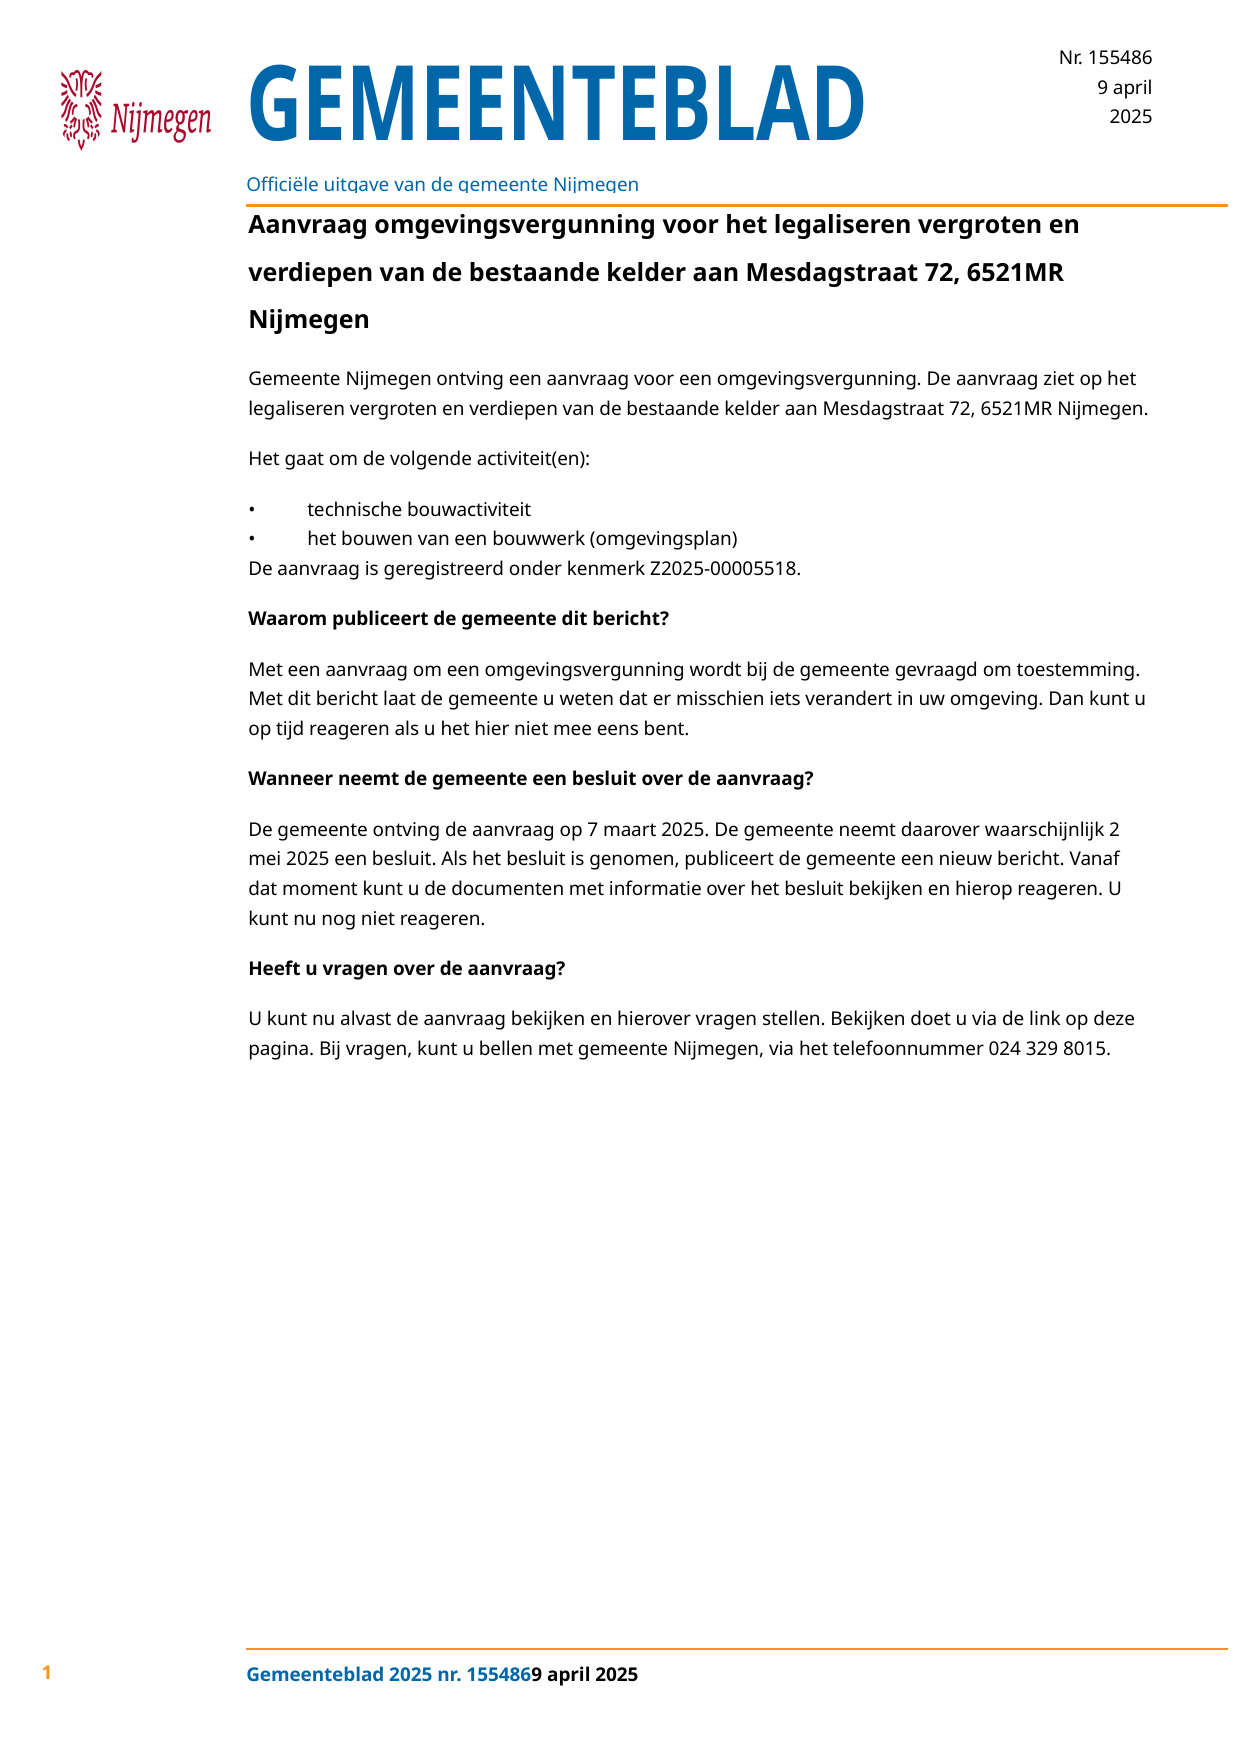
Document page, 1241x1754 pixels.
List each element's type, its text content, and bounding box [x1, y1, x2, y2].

text Heeft u vragen over de aanvraag? [248, 955, 1152, 981]
text Wanneer neemt de gemeente een besluit over de aanvraag? [248, 766, 1152, 791]
text U kunt nu alvast de aanvraag bekijken en hierover vragen stellen. Bekijken doet u via de link op deze pagina. Bij vragen, kunt u bellen met gemeente Nijmegen, via het telefoonnummer 024 329 8015. [248, 1006, 1152, 1061]
text Met een aanvraag om een omgevingsvergunning wordt bij de gemeente gevraagd om toestemming. Met dit bericht laat de gemeente u weten dat er misschien iets verandert in uw omgeving. Dan kunt u op tijd reageren als u het hier niet mee eens bent. [248, 656, 1152, 741]
text De aanvraag is geregistreerd onder kenmerk Z2025-00005518. [248, 555, 1152, 581]
picture [41, 47, 231, 172]
text De gemeente ontving de aanvraag op 7 maart 2025. De gemeente neemt daarover waarschijnlijk 2 mei 2025 een besluit. Als het besluit is genomen, publiceert de gemeente een nieuw bericht. Vanaf dat moment kunt u de documenten met informatie over het besluit bekijken en hierop reageren. U kunt nu nog niet reageren. [248, 816, 1152, 930]
text Het gaat om de volgende activiteit(en): [248, 446, 1152, 471]
text Gemeente Nijmegen ontving een aanvraag voor een omgevingsvergunning. De aanvraag ziet op het legaliseren vergroten en verdiepen van de bestaande kelder aan Mesdagstraat 72, 6521MR Nijmegen. [248, 366, 1152, 421]
text Aanvraag omgevingsvergunning voor het legaliseren vergroten en verdiepen van de bestaande kelder aan Mesdagstraat 72, 6521MR Nijmegen [248, 207, 1152, 336]
list technische bouwactiviteit [248, 496, 1152, 522]
list het bouwen van een bouwwerk (omgevingsplan) [248, 526, 1152, 551]
text Waarom publiceert de gemeente dit bericht? [248, 606, 1152, 631]
